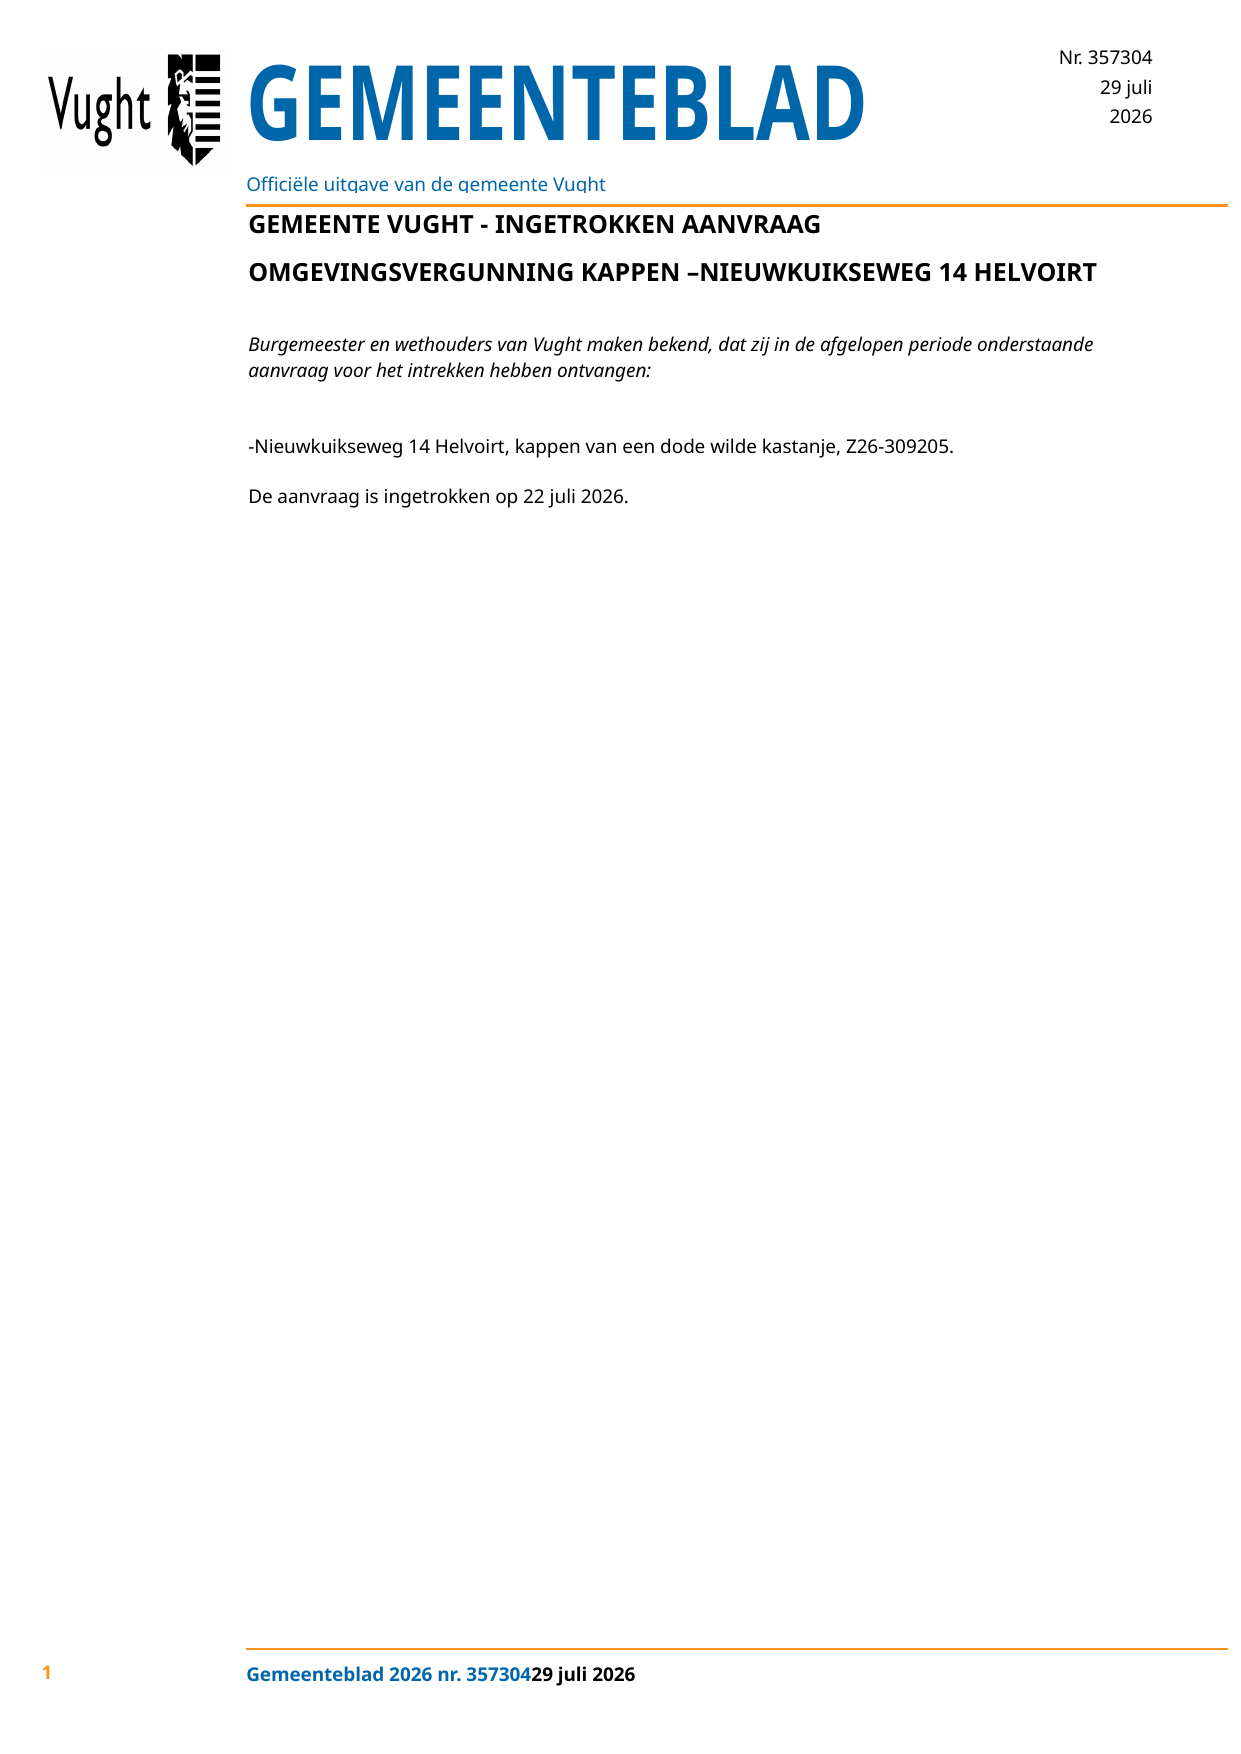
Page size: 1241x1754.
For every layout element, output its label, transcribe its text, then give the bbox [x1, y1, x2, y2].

picture [41, 47, 231, 172]
text De aanvraag is ingetrokken op 22 juli 2026. [248, 484, 1152, 509]
text Burgemeester en wethouders van Vught maken bekend, dat zij in de afgelopen periode onderstaande aanvraag voor het intrekken hebben ontvangen: [248, 331, 1152, 383]
text GEMEENTE VUGHT - INGETROKKEN AANVRAAG OMGEVINGSVERGUNNING KAPPEN –NIEUWKUIKSEWEG 14 HELVOIRT [248, 207, 1152, 288]
text -Nieuwkuikseweg 14 Helvoirt, kappen van een dode wilde kastanje, Z26-309205. [248, 433, 1152, 459]
